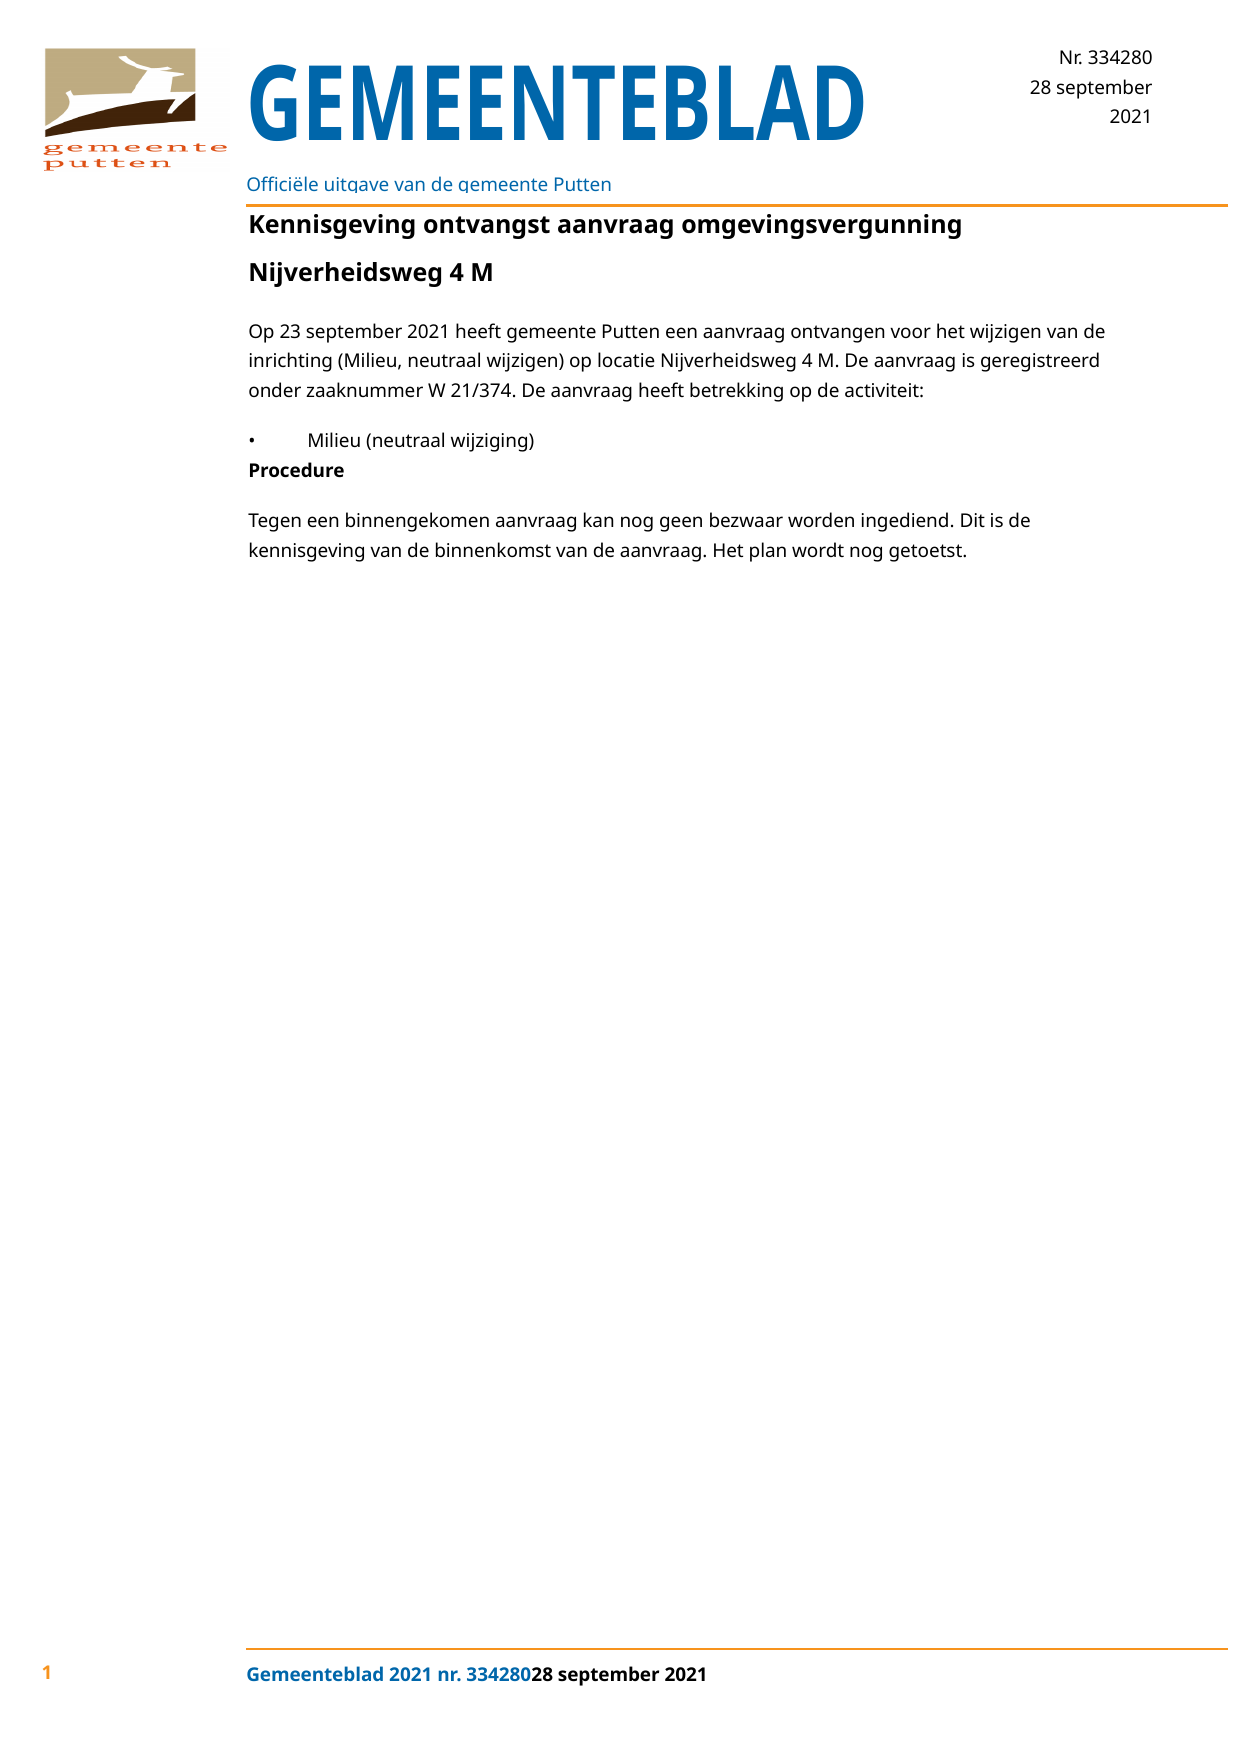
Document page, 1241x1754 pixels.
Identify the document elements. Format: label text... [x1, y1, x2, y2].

list Milieu (neutraal wijziging) [248, 427, 1152, 453]
text Kennisgeving ontvangst aanvraag omgevingsvergunning Nijverheidsweg 4 M [248, 207, 1152, 288]
text Tegen een binnengekomen aanvraag kan nog geen bezwaar worden ingediend. Dit is de kennisgeving van de binnenkomst van de aanvraag. Het plan wordt nog getoetst. [248, 507, 1152, 563]
text Op 23 september 2021 heeft gemeente Putten een aanvraag ontvangen voor het wijzigen van de inrichting (Milieu, neutraal wijzigen) op locatie Nijverheidsweg 4 M. De aanvraag is geregistreerd onder zaaknummer W 21/374. De aanvraag heeft betrekking op de activiteit: [248, 318, 1152, 403]
text Procedure [248, 457, 1152, 483]
picture [41, 47, 231, 172]
